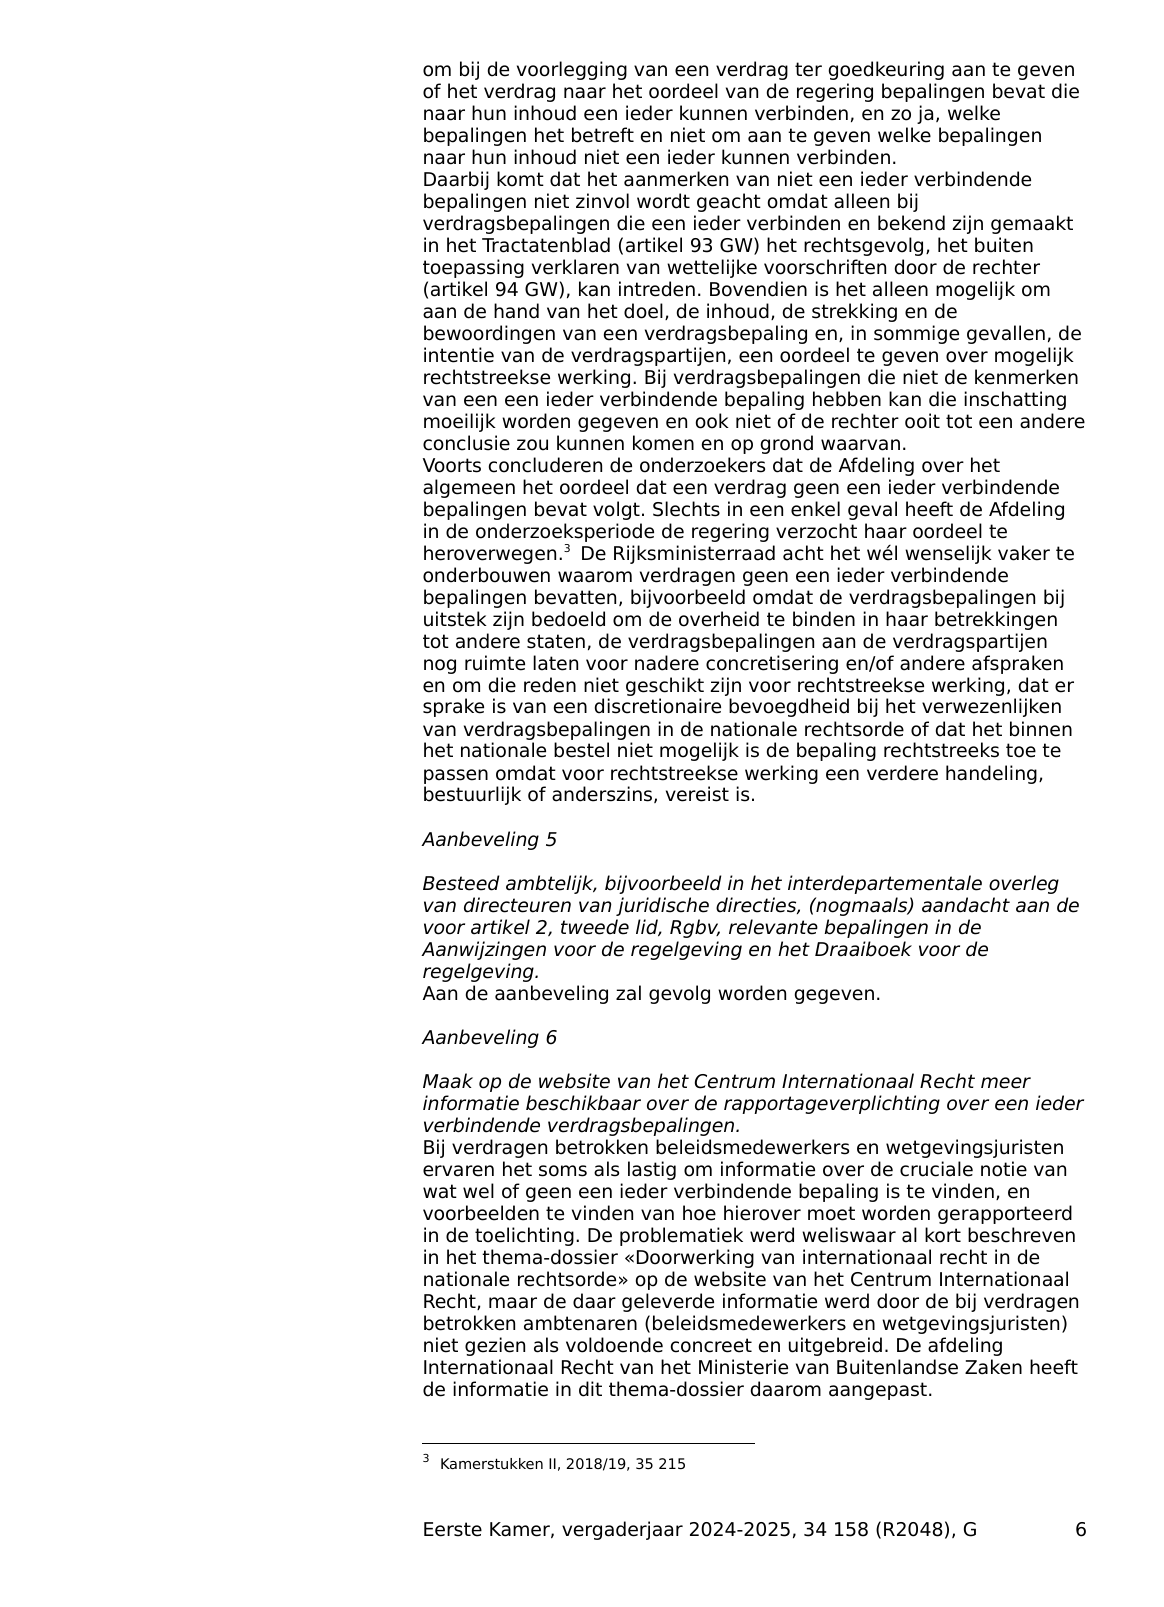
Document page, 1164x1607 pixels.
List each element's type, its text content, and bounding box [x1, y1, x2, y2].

subtitle Aanbeveling 6 [422, 1027, 1087, 1049]
text om bij de voorlegging van een verdrag ter goedkeuring aan te geven of het verdrag naar het oordeel van de regering bepalingen bevat die naar hun inhoud een ieder kunnen verbinden, en zo ja, welke bepalingen het betreft en niet om aan te geven welke bepalingen naar hun inhoud niet een ieder kunnen verbinden. [422, 59, 1087, 169]
text Besteed ambtelijk, bijvoorbeeld in het interdepartementale overleg van directeuren van juridische directies, (nogmaals) aandacht aan de voor artikel 2, tweede lid, Rgbv, relevante bepalingen in de Aanwijzingen voor de regelgeving en het Draaiboek voor de regelgeving. [422, 873, 1087, 983]
text Voorts concluderen de onderzoekers dat de Afdeling over het algemeen het oordeel dat een verdrag geen een ieder verbindende bepalingen bevat volgt. Slechts in een enkel geval heeft de Afdeling in de onderzoeksperiode de regering verzocht haar oordeel te heroverwegen. De Rijksministerraad acht het wél wenselijk vaker te onderbouwen waarom verdragen geen een ieder verbindende bepalingen bevatten, bijvoorbeeld omdat de verdragsbepalingen bij uitstek zijn bedoeld om de overheid te binden in haar betrekkingen tot andere staten, de verdragsbepalingen aan de verdragspartijen nog ruimte laten voor nadere concretisering en/of andere afspraken en om die reden niet geschikt zijn voor rechtstreekse werking, dat er sprake is van een discretionaire bevoegdheid bij het verwezenlijken van verdragsbepalingen in de nationale rechtsorde of dat het binnen het nationale bestel niet mogelijk is de bepaling rechtstreeks toe te passen omdat voor rechtstreekse werking een verdere handeling, bestuurlijk of anderszins, vereist is. [422, 455, 1087, 806]
text Bij verdragen betrokken beleidsmedewerkers en wetgevingsjuristen ervaren het soms als lastig om informatie over de cruciale notie van wat wel of geen een ieder verbindende bepaling is te vinden, en voorbeelden te vinden van hoe hierover moet worden gerapporteerd in de toelichting. De problematiek werd weliswaar al kort beschreven in het thema-dossier «Doorwerking van internationaal recht in de nationale rechtsorde» op de website van het Centrum Internationaal Recht, maar de daar geleverde informatie werd door de bij verdragen betrokken ambtenaren (beleidsmedewerkers en wetgevingsjuristen) niet gezien als voldoende concreet en uitgebreid. De afdeling Internationaal Recht van het Ministerie van Buitenlandse Zaken heeft de informatie in dit thema-dossier daarom aangepast. [422, 1137, 1087, 1401]
subtitle Aanbeveling 5 [422, 828, 1087, 851]
text Daarbij komt dat het aanmerken van niet een ieder verbindende bepalingen niet zinvol wordt geacht omdat alleen bij verdragsbepalingen die een ieder verbinden en bekend zijn gemaakt in het Tractatenblad (artikel 93 GW) het rechtsgevolg, het buiten toepassing verklaren van wettelijke voorschriften door de rechter (artikel 94 GW), kan intreden. Bovendien is het alleen mogelijk om aan de hand van het doel, de inhoud, de strekking en de bewoordingen van een verdragsbepaling en, in sommige gevallen, de intentie van de verdragspartijen, een oordeel te geven over mogelijk rechtstreekse werking. Bij verdragsbepalingen die niet de kenmerken van een een ieder verbindende bepaling hebben kan die inschatting moeilijk worden gegeven en ook niet of de rechter ooit tot een andere conclusie zou kunnen komen en op grond waarvan. [422, 169, 1087, 455]
text Kamerstukken II, 2018/19, 35 215 [422, 1452, 1087, 1474]
text Maak op de website van het Centrum Internationaal Recht meer informatie beschikbaar over de rapportageverplichting over een ieder verbindende verdragsbepalingen. [422, 1071, 1087, 1137]
text Aan de aanbeveling zal gevolg worden gegeven. [422, 983, 1087, 1004]
